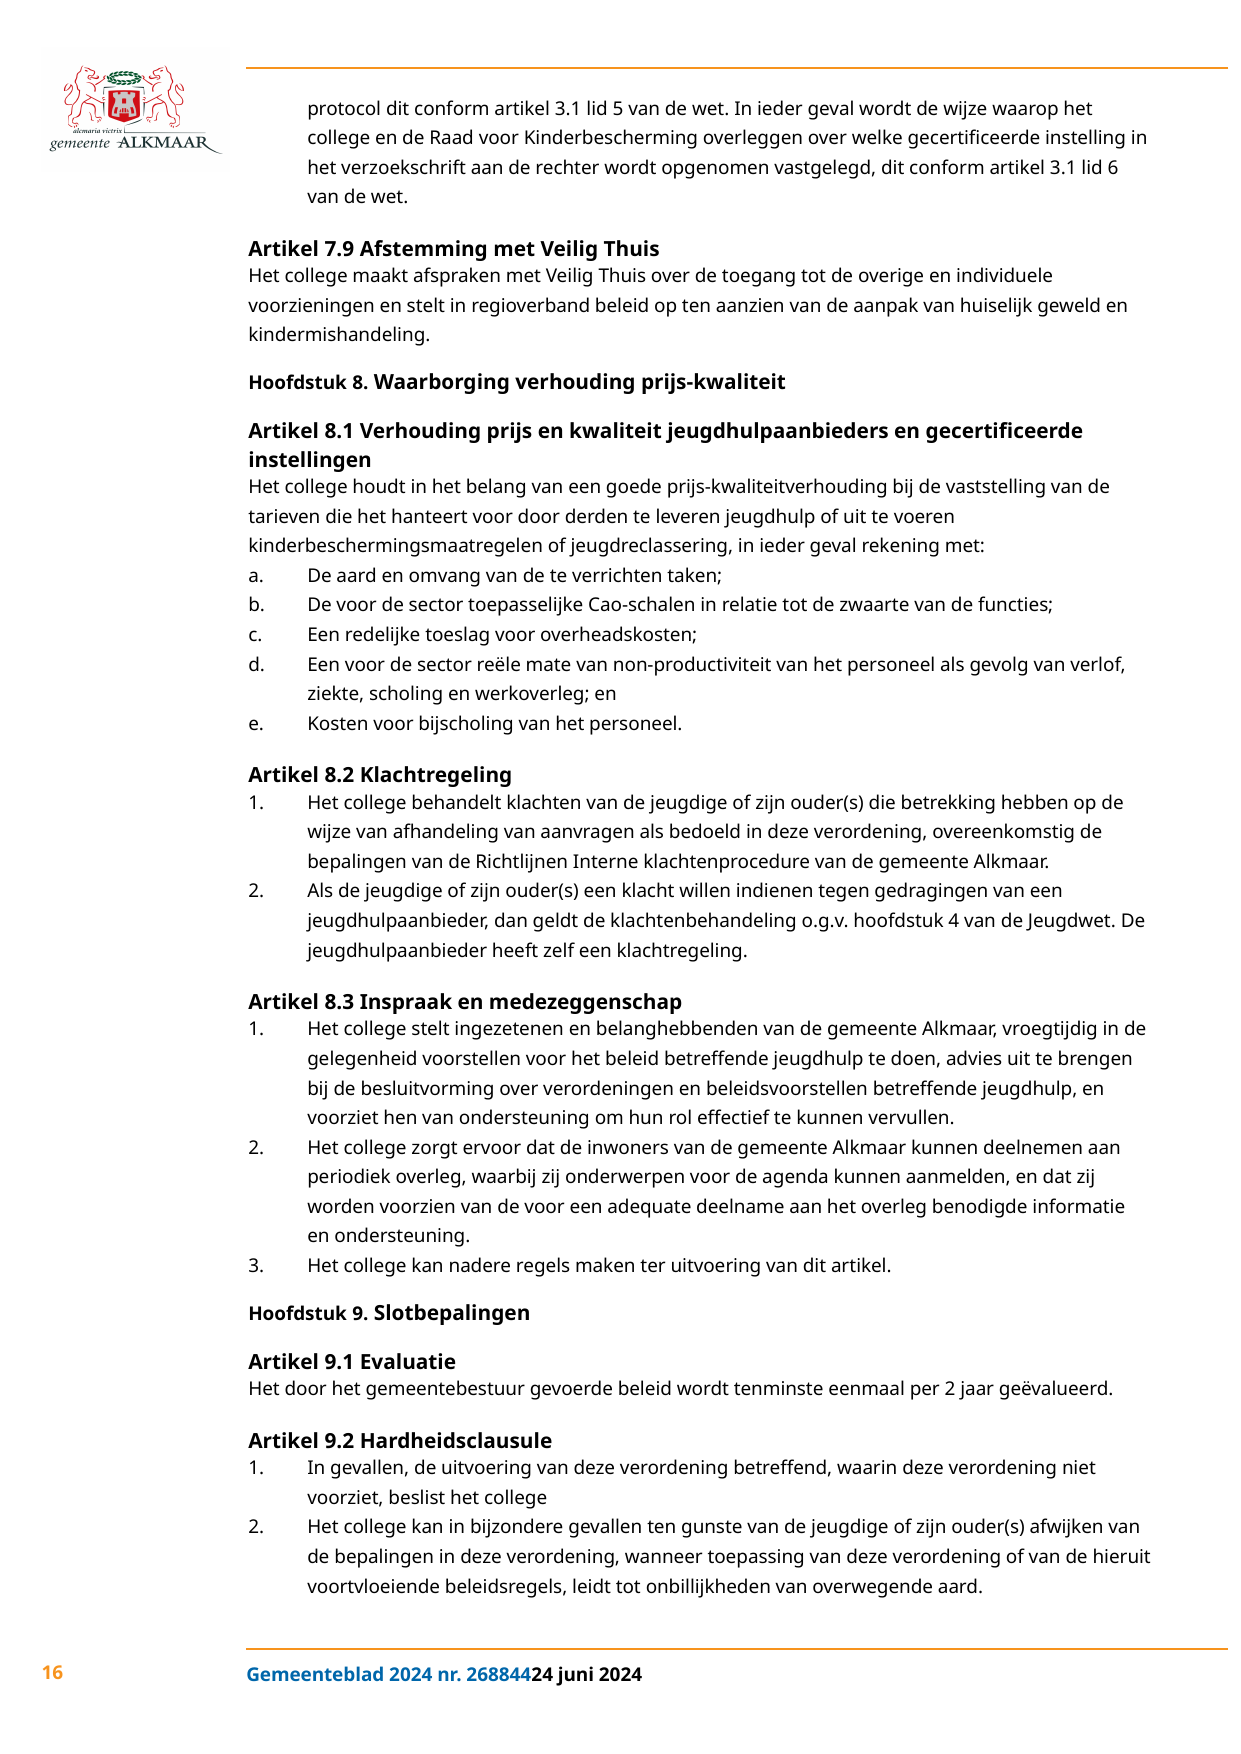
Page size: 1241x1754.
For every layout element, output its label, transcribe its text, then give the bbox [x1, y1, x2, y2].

text Artikel 8.2 Klachtregeling [248, 760, 1152, 789]
list Het college kan nadere regels maken ter uitvoering van dit artikel. [248, 1252, 1152, 1278]
list Het college zorgt ervoor dat de inwoners van de gemeente Alkmaar kunnen deelnemen aan periodiek overleg, waarbij zij onderwerpen voor de agenda kunnen aanmelden, en dat zij worden voorzien van de voor een adequate deelname aan het overleg benodigde informatie en ondersteuning. [248, 1134, 1152, 1248]
text Het college maakt afspraken met Veilig Thuis over de toegang tot de overige en individuele voorzieningen en stelt in regioverband beleid op ten aanzien van de aanpak van huiselijk geweld en kindermishandeling. [248, 262, 1152, 347]
list In gevallen, de uitvoering van deze verordening betreffend, waarin deze verordening niet voorziet, beslist het college [248, 1454, 1152, 1510]
text Het college houdt in het belang van een goede prijs-kwaliteitverhouding bij de vaststelling van de tarieven die het hanteert voor door derden te leveren jeugdhulp of uit te voeren kinderbeschermingsmaatregelen of jeugdreclassering, in ieder geval rekening met: [248, 473, 1152, 558]
text Hoofdstuk 9. Slotbepalingen [248, 1298, 1152, 1326]
text Het door het gemeentebestuur gevoerde beleid wordt tenminste eenmaal per 2 jaar geëvalueerd. [248, 1376, 1152, 1401]
picture [41, 47, 231, 172]
list De voor de sector toepasselijke Cao-schalen in relatie tot de zwaarte van de functies; [248, 592, 1152, 617]
list Het college behandelt klachten van de jeugdige of zijn ouder(s) die betrekking hebben op de wijze van afhandeling van aanvragen als bedoeld in deze verordening, overeenkomstig de bepalingen van de Richtlijnen Interne klachtenprocedure van de gemeente Alkmaar. [248, 789, 1152, 874]
text Artikel 8.1 Verhouding prijs en kwaliteit jeugdhulpaanbieders en gecertificeerde instellingen [248, 416, 1152, 473]
list Als de jeugdige of zijn ouder(s) een klacht willen indienen tegen gedragingen van een jeugdhulpaanbieder, dan geldt de klachtenbehandeling o.g.v. hoofdstuk 4 van de Jeugdwet. De jeugdhulpaanbieder heeft zelf een klachtregeling. [248, 878, 1152, 962]
text Artikel 9.2 Hardheidsclausule [248, 1426, 1152, 1454]
text Hoofdstuk 8. Waarborging verhouding prijs-kwaliteit [248, 367, 1152, 396]
list Het college stelt ingezetenen en belanghebbenden van de gemeente Alkmaar, vroegtijdig in de gelegenheid voorstellen voor het beleid betreffende jeugdhulp te doen, advies uit te brengen bij de besluitvorming over verordeningen en beleidsvoorstellen betreffende jeugdhulp, en voorziet hen van ondersteuning om hun rol effectief te kunnen vervullen. [248, 1016, 1152, 1130]
list protocol dit conform artikel 3.1 lid 5 van de wet. In ieder geval wordt de wijze waarop het college en de Raad voor Kinderbescherming overleggen over welke gecertificeerde instelling in het verzoekschrift aan de rechter wordt opgenomen vastgelegd, dit conform artikel 3.1 lid 6 van de wet. [248, 95, 1152, 209]
list Een voor de sector reële mate van non-productiviteit van het personeel als gevolg van verlof, ziekte, scholing en werkoverleg; en [248, 651, 1152, 706]
list De aard en omvang van de te verrichten taken; [248, 562, 1152, 588]
list Het college kan in bijzondere gevallen ten gunste van de jeugdige of zijn ouder(s) afwijken van de bepalingen in deze verordening, wanneer toepassing van deze verordening of van de hieruit voortvloeiende beleidsregels, leidt tot onbillijkheden van overwegende aard. [248, 1514, 1152, 1598]
text Artikel 7.9 Afstemming met Veilig Thuis [248, 234, 1152, 262]
text Artikel 9.1 Evaluatie [248, 1347, 1152, 1376]
text Artikel 8.3 Inspraak en medezeggenschap [248, 987, 1152, 1016]
list Kosten voor bijscholing van het personeel. [248, 710, 1152, 736]
list Een redelijke toeslag voor overheadskosten; [248, 621, 1152, 647]
